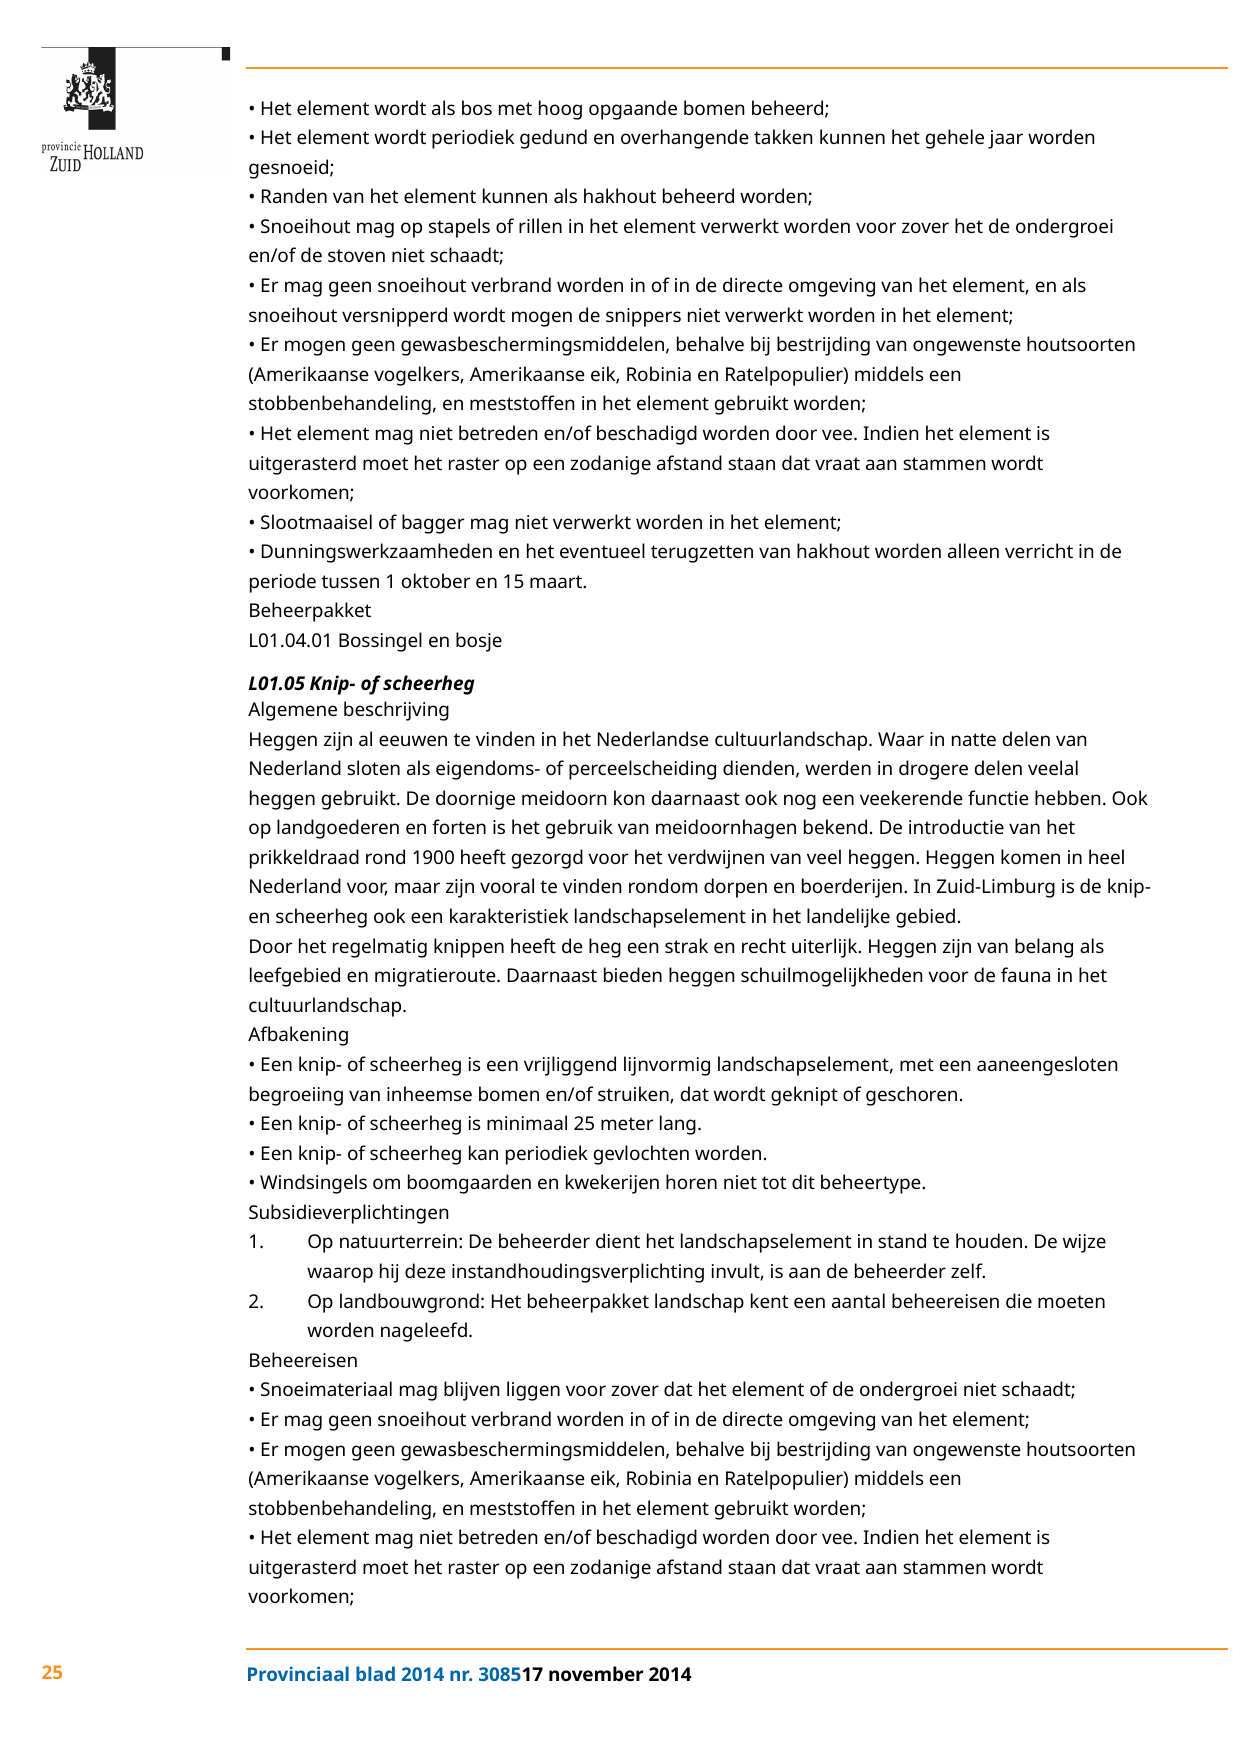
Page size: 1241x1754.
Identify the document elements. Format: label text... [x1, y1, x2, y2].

text • Windsingels om boomgaarden en kwekerijen horen niet tot dit beheertype. [248, 1169, 1152, 1195]
text • Er mogen geen gewasbeschermingsmiddelen, behalve bij bestrijding van ongewenste houtsoorten (Amerikaanse vogelkers, Amerikaanse eik, Robinia en Ratelpopulier) middels een stobbenbehandeling, en meststoffen in het element gebruikt worden; [248, 1436, 1152, 1521]
text L01.04.01 Bossingel en bosje [248, 627, 1152, 653]
text • Een knip- of scheerheg is minimaal 25 meter lang. [248, 1110, 1152, 1136]
text • Er mag geen snoeihout verbrand worden in of in de directe omgeving van het element; [248, 1406, 1152, 1432]
text • Het element mag niet betreden en/of beschadigd worden door vee. Indien het element is uitgerasterd moet het raster op een zodanige afstand staan dat vraat aan stammen wordt voorkomen; [248, 1524, 1152, 1609]
text • Het element wordt als bos met hoog opgaande bomen beheerd; [248, 95, 1152, 121]
text Beheerpakket [248, 598, 1152, 623]
picture [41, 47, 231, 172]
text Subsidieverplichtingen [248, 1199, 1152, 1225]
text • Slootmaaisel of bagger mag niet verwerkt worden in het element; [248, 509, 1152, 535]
text • Een knip- of scheerheg kan periodiek gevlochten worden. [248, 1140, 1152, 1166]
text Algemene beschrijving [248, 696, 1152, 722]
text • Randen van het element kunnen als hakhout beheerd worden; [248, 183, 1152, 209]
text • Een knip- of scheerheg is een vrijliggend lijnvormig landschapselement, met een aaneengesloten begroeiing van inheemse bomen en/of struiken, dat wordt geknipt of geschoren. [248, 1051, 1152, 1106]
text Door het regelmatig knippen heeft de heg een strak en recht uiterlijk. Heggen zijn van belang als leefgebied en migratieroute. Daarnaast bieden heggen schuilmogelijkheden voor de fauna in het cultuurlandschap. [248, 933, 1152, 1018]
text • Dunningswerkzaamheden en het eventueel terugzetten van hakhout worden alleen verricht in de periode tussen 1 oktober en 15 maart. [248, 538, 1152, 594]
list Op landbouwgrond: Het beheerpakket landschap kent een aantal beheereisen die moeten worden nageleefd. [248, 1288, 1152, 1343]
list Op natuurterrein: De beheerder dient het landschapselement in stand te houden. De wijze waarop hij deze instandhoudingsverplichting invult, is aan de beheerder zelf. [248, 1229, 1152, 1284]
text Heggen zijn al eeuwen te vinden in het Nederlandse cultuurlandschap. Waar in natte delen van Nederland sloten als eigendoms- of perceelscheiding dienden, werden in drogere delen veelal heggen gebruikt. De doornige meidoorn kon daarnaast ook nog een veekerende functie hebben. Ook op landgoederen en forten is het gebruik van meidoornhagen bekend. De introductie van het prikkeldraad rond 1900 heeft gezorgd voor het verdwijnen van veel heggen. Heggen komen in heel Nederland voor, maar zijn vooral te vinden rondom dorpen en boerderijen. In Zuid-Limburg is de knip- en scheerheg ook een karakteristiek landschapselement in het landelijke gebied. [248, 726, 1152, 929]
text L01.05 Knip- of scheerheg [248, 670, 1152, 696]
text Beheereisen [248, 1347, 1152, 1373]
text • Er mogen geen gewasbeschermingsmiddelen, behalve bij bestrijding van ongewenste houtsoorten (Amerikaanse vogelkers, Amerikaanse eik, Robinia en Ratelpopulier) middels een stobbenbehandeling, en meststoffen in het element gebruikt worden; [248, 331, 1152, 416]
text • Er mag geen snoeihout verbrand worden in of in de directe omgeving van het element, en als snoeihout versnipperd wordt mogen de snippers niet verwerkt worden in het element; [248, 272, 1152, 328]
text Afbakening [248, 1022, 1152, 1047]
text • Het element wordt periodiek gedund en overhangende takken kunnen het gehele jaar worden gesnoeid; [248, 124, 1152, 180]
text • Snoeihout mag op stapels of rillen in het element verwerkt worden voor zover het de ondergroei en/of de stoven niet schaadt; [248, 213, 1152, 268]
text • Snoeimateriaal mag blijven liggen voor zover dat het element of de ondergroei niet schaadt; [248, 1377, 1152, 1402]
text • Het element mag niet betreden en/of beschadigd worden door vee. Indien het element is uitgerasterd moet het raster op een zodanige afstand staan dat vraat aan stammen wordt voorkomen; [248, 420, 1152, 505]
